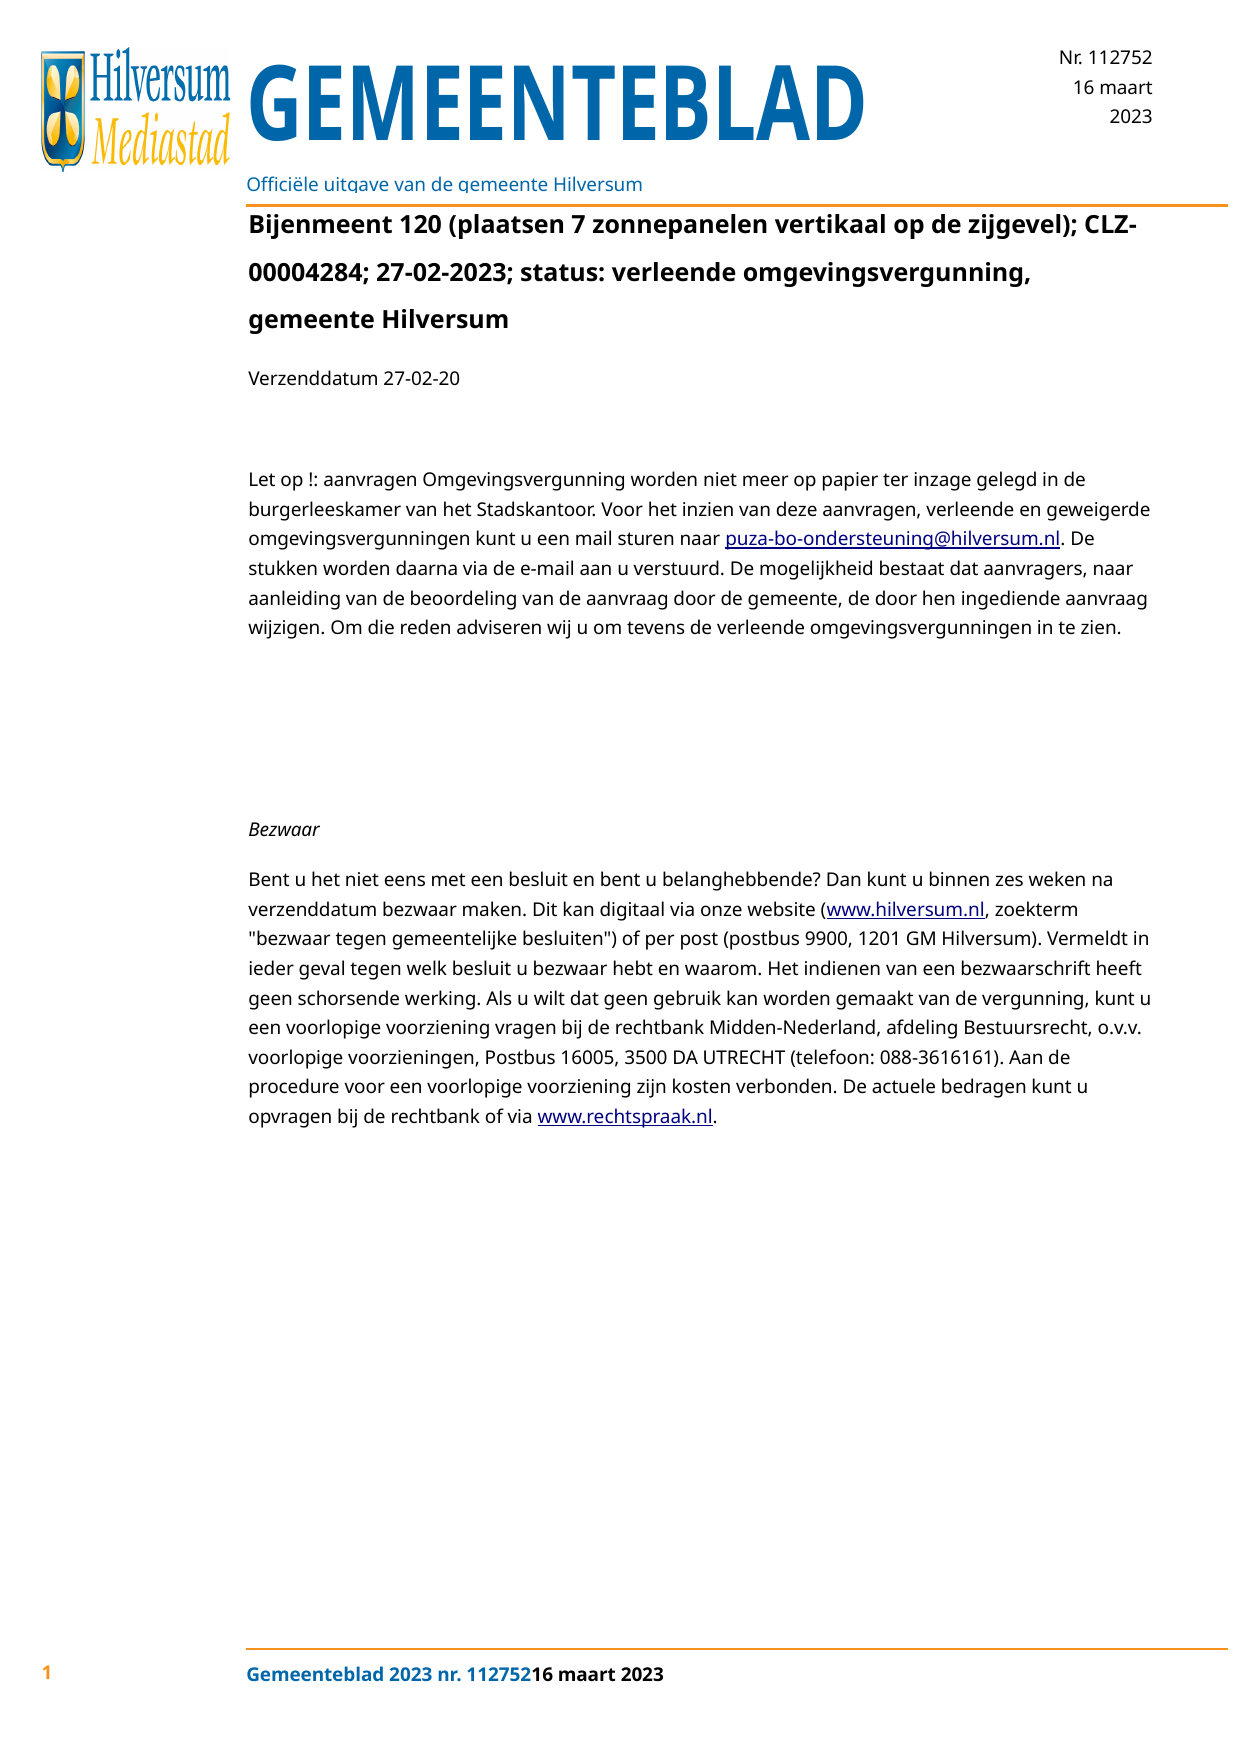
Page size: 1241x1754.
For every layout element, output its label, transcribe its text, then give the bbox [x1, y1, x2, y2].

text Bezwaar [248, 816, 1152, 842]
text Bent u het niet eens met een besluit en bent u belanghebbende? Dan kunt u binnen zes weken na verzenddatum bezwaar maken. Dit kan digitaal via onze website (www.hilversum.nl, zoekterm "bezwaar tegen gemeentelijke besluiten") of per post (postbus 9900, 1201 GM Hilversum). Vermeldt in ieder geval tegen welk besluit u bezwaar hebt en waarom. Het indienen van een bezwaarschrift heeft geen schorsende werking. Als u wilt dat geen gebruik kan worden gemaakt van de vergunning, kunt u een voorlopige voorziening vragen bij de rechtbank Midden-Nederland, afdeling Bestuursrecht, o.v.v. voorlopige voorzieningen, Postbus 16005, 3500 DA UTRECHT (telefoon: 088-3616161). Aan de procedure voor een voorlopige voorziening zijn kosten verbonden. De actuele bedragen kunt u opvragen bij de rechtbank of via www.rechtspraak.nl. [248, 866, 1152, 1129]
picture [41, 47, 231, 172]
text Verzenddatum 27-02-20 [248, 366, 1152, 391]
text Let op !: aanvragen Omgevingsvergunning worden niet meer op papier ter inzage gelegd in de burgerleeskamer van het Stadskantoor. Voor het inzien van deze aanvragen, verleende en geweigerde omgevingsvergunningen kunt u een mail sturen naar puza-bo-ondersteuning@hilversum.nl. De stukken worden daarna via de e-mail aan u verstuurd. De mogelijkheid bestaat dat aanvragers, naar aanleiding van de beoordeling van de aanvraag door de gemeente, de door hen ingediende aanvraag wijzigen. Om die reden adviseren wij u om tevens de verleende omgevingsvergunningen in te zien. [248, 466, 1152, 640]
text Bijenmeent 120 (plaatsen 7 zonnepanelen vertikaal op de zijgevel); CLZ-00004284; 27-02-2023; status: verleende omgevingsvergunning, gemeente Hilversum [248, 207, 1152, 336]
